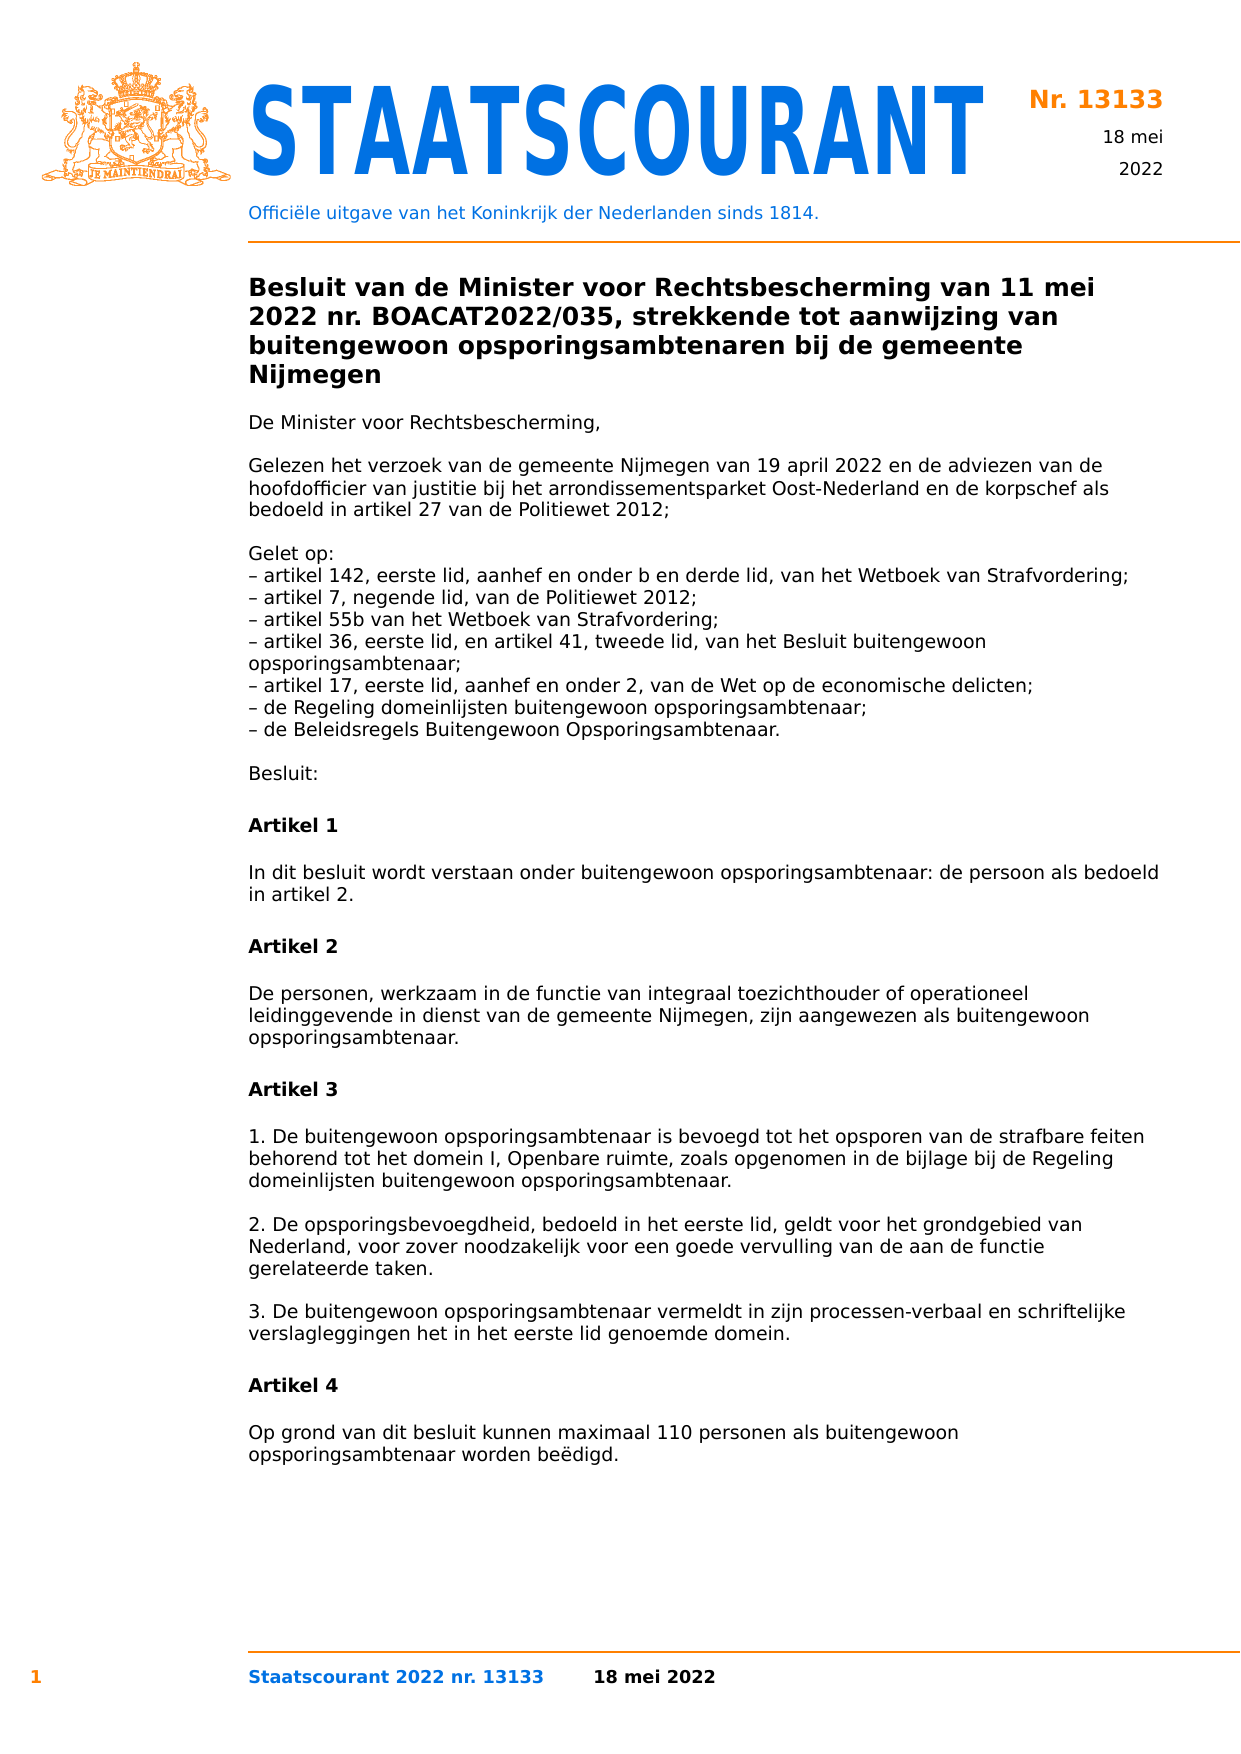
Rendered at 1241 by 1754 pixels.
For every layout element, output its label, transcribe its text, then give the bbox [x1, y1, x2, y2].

picture [41, 62, 231, 186]
text Gelezen het verzoek van de gemeente Nijmegen van 19 april 2022 en de adviezen van de hoofdofficier van justitie bij het arrondissementsparket Oost-Nederland en de korpschef als bedoeld in artikel 27 van de Politiewet 2012; [248, 455, 1163, 521]
subtitle Artikel 2 [248, 936, 1163, 958]
table_header STAATSCOURANT [248, 62, 998, 203]
text – artikel 17, eerste lid, aanhef en onder 2, van de Wet op de economische delicten; [248, 675, 1163, 697]
table_header Nr. 13133 [998, 62, 1240, 121]
text In dit besluit wordt verstaan onder buitengewoon opsporingsambtenaar: de persoon als bedoeld in artikel 2. [248, 862, 1163, 906]
subtitle Artikel 4 [248, 1375, 1163, 1397]
text – artikel 142, eerste lid, aanhef en onder b en derde lid, van het Wetboek van Strafvordering; [248, 565, 1163, 587]
text De personen, werkzaam in de functie van integraal toezichthouder of operationeel leidinggevende in dienst van de gemeente Nijmegen, zijn aangewezen als buitengewoon opsporingsambtenaar. [248, 983, 1163, 1049]
text – artikel 36, eerste lid, en artikel 41, tweede lid, van het Besluit buitengewoon opsporingsambtenaar; [248, 631, 1163, 675]
text 2. De opsporingsbevoegdheid, bedoeld in het eerste lid, geldt voor het grondgebied van Nederland, voor zover noodzakelijk voor een goede vervulling van de aan de functie gerelateerde taken. [248, 1213, 1163, 1279]
text – artikel 7, negende lid, van de Politiewet 2012; [248, 587, 1163, 609]
text De Minister voor Rechtsbescherming, [248, 412, 1163, 433]
text – de Regeling domeinlijsten buitengewoon opsporingsambtenaar; [248, 697, 1163, 719]
table_header [25, 62, 248, 241]
subtitle Besluit van de Minister voor Rechtsbescherming van 11 mei 2022 nr. BOACAT2022/035, strekkende tot aanwijzing van buitengewoon opsporingsambtenaren bij de gemeente Nijmegen [248, 273, 1163, 390]
table_cell 18 mei [998, 121, 1240, 153]
text 1. De buitengewoon opsporingsambtenaar is bevoegd tot het opsporen van de strafbare feiten behorend tot het domein I, Openbare ruimte, zoals opgenomen in de bijlage bij de Regeling domeinlijsten buitengewoon opsporingsambtenaar. [248, 1126, 1163, 1192]
text Gelet op: [248, 543, 1163, 565]
table_cell 2022 [998, 153, 1240, 203]
text Op grond van dit besluit kunnen maximaal 110 personen als buitengewoon opsporingsambtenaar worden beëdigd. [248, 1422, 1163, 1466]
text 3. De buitengewoon opsporingsambtenaar vermeldt in zijn processen-verbaal en schriftelijke verslagleggingen het in het eerste lid genoemde domein. [248, 1301, 1163, 1345]
text – de Beleidsregels Buitengewoon Opsporingsambtenaar. [248, 719, 1163, 741]
text Besluit: [248, 763, 1163, 785]
table_cell Officiële uitgave van het Koninkrijk der Nederlanden sinds 1814. [248, 203, 1240, 241]
subtitle Artikel 3 [248, 1079, 1163, 1101]
text – artikel 55b van het Wetboek van Strafvordering; [248, 609, 1163, 631]
subtitle Artikel 1 [248, 815, 1163, 837]
